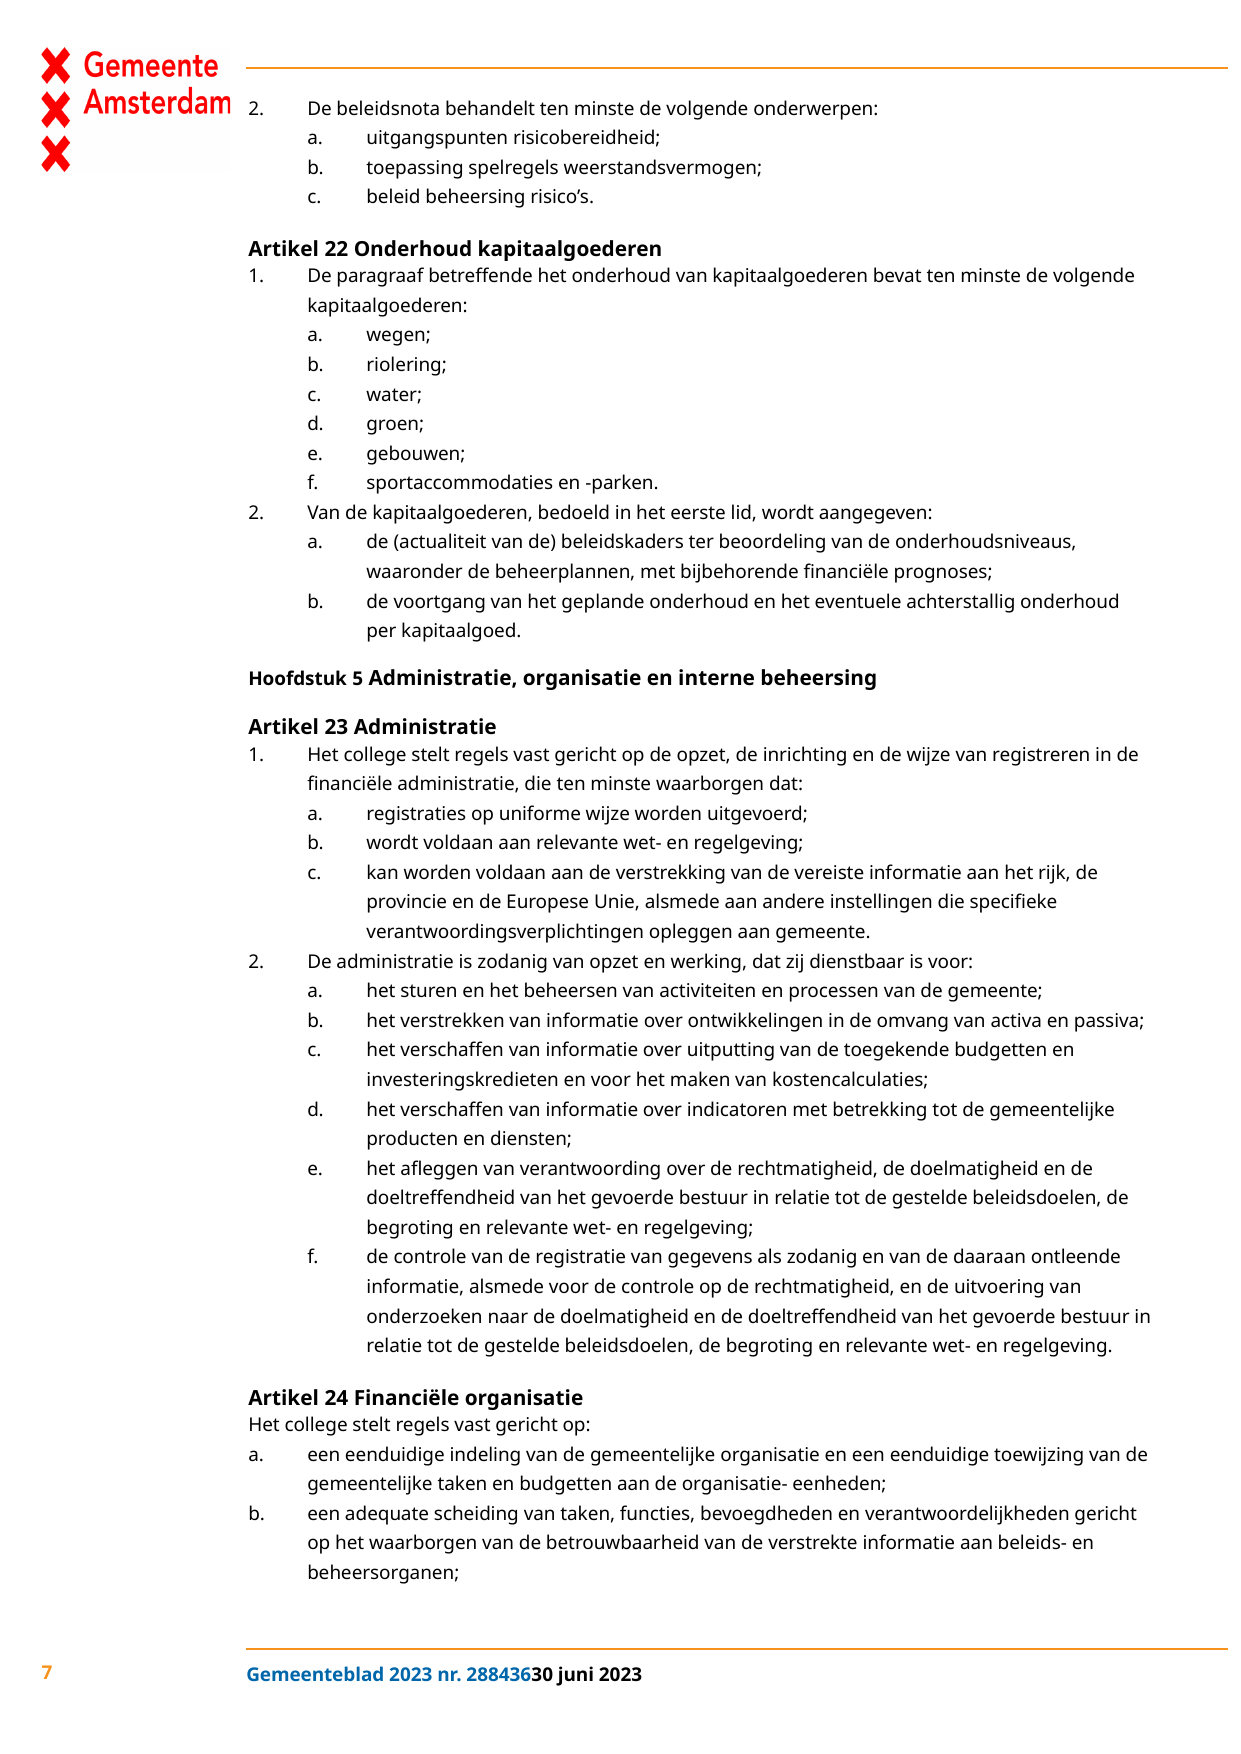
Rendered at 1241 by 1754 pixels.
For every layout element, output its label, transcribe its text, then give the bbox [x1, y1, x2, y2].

list groen; [307, 410, 1152, 436]
text Artikel 22 Onderhoud kapitaalgoederen [248, 234, 1152, 262]
text Hoofdstuk 5 Administratie, organisatie en interne beheersing [248, 663, 1152, 691]
list het verschaffen van informatie over uitputting van de toegekende budgetten en investeringskredieten en voor het maken van kostencalculaties; [307, 1037, 1152, 1092]
list kan worden voldaan aan de verstrekking van de vereiste informatie aan het rijk, de provincie en de Europese Unie, alsmede aan andere instellingen die specifieke verantwoordingsverplichtingen opleggen aan gemeente. [307, 859, 1152, 944]
list De paragraaf betreffende het onderhoud van kapitaalgoederen bevat ten minste de volgende kapitaalgoederen: [248, 262, 1152, 318]
list de controle van de registratie van gegevens als zodanig en van de daaraan ontleende informatie, alsmede voor de controle op de rechtmatigheid, en de uitvoering van onderzoeken naar de doelmatigheid en de doeltreffendheid van het gevoerde bestuur in relatie tot de gestelde beleidsdoelen, de begroting en relevante wet- en regelgeving. [307, 1244, 1152, 1358]
text Artikel 23 Administratie [248, 712, 1152, 741]
list het verschaffen van informatie over indicatoren met betrekking tot de gemeentelijke producten en diensten; [307, 1096, 1152, 1151]
list toepassing spelregels weerstandsvermogen; [307, 154, 1152, 180]
list Het college stelt regels vast gericht op de opzet, de inrichting en de wijze van registreren in de financiële administratie, die ten minste waarborgen dat: [248, 741, 1152, 796]
list een adequate scheiding van taken, functies, bevoegdheden en verantwoordelijkheden gericht op het waarborgen van de betrouwbaarheid van de verstrekte informatie aan beleids- en beheersorganen; [248, 1500, 1152, 1585]
list registraties op uniforme wijze worden uitgevoerd; [307, 800, 1152, 826]
list De beleidsnota behandelt ten minste de volgende onderwerpen: [248, 95, 1152, 121]
list de (actualiteit van de) beleidskaders ter beoordeling van de onderhoudsniveaus, waaronder de beheerplannen, met bijbehorende financiële prognoses; [307, 529, 1152, 584]
list de voortgang van het geplande onderhoud en het eventuele achterstallig onderhoud per kapitaalgoed. [307, 588, 1152, 643]
list Van de kapitaalgoederen, bedoeld in het eerste lid, wordt aangegeven: [248, 499, 1152, 525]
list het verstrekken van informatie over ontwikkelingen in de omvang van activa en passiva; [307, 1007, 1152, 1033]
list het sturen en het beheersen van activiteiten en processen van de gemeente; [307, 977, 1152, 1003]
text Artikel 24 Financiële organisatie [248, 1383, 1152, 1411]
list gebouwen; [307, 440, 1152, 466]
list uitgangspunten risicobereidheid; [307, 124, 1152, 150]
list sportaccommodaties en -parken. [307, 469, 1152, 495]
list wegen; [307, 322, 1152, 347]
list De administratie is zodanig van opzet en werking, dat zij dienstbaar is voor: [248, 948, 1152, 973]
list riolering; [307, 351, 1152, 377]
picture [41, 47, 231, 172]
text Het college stelt regels vast gericht op: [248, 1411, 1152, 1437]
list wordt voldaan aan relevante wet- en regelgeving; [307, 829, 1152, 855]
list beleid beheersing risico’s. [307, 183, 1152, 209]
list water; [307, 381, 1152, 406]
list het afleggen van verantwoording over de rechtmatigheid, de doelmatigheid en de doeltreffendheid van het gevoerde bestuur in relatie tot de gestelde beleidsdoelen, de begroting en relevante wet- en regelgeving; [307, 1155, 1152, 1240]
list een eenduidige indeling van de gemeentelijke organisatie en een eenduidige toewijzing van de gemeentelijke taken en budgetten aan de organisatie- eenheden; [248, 1441, 1152, 1496]
